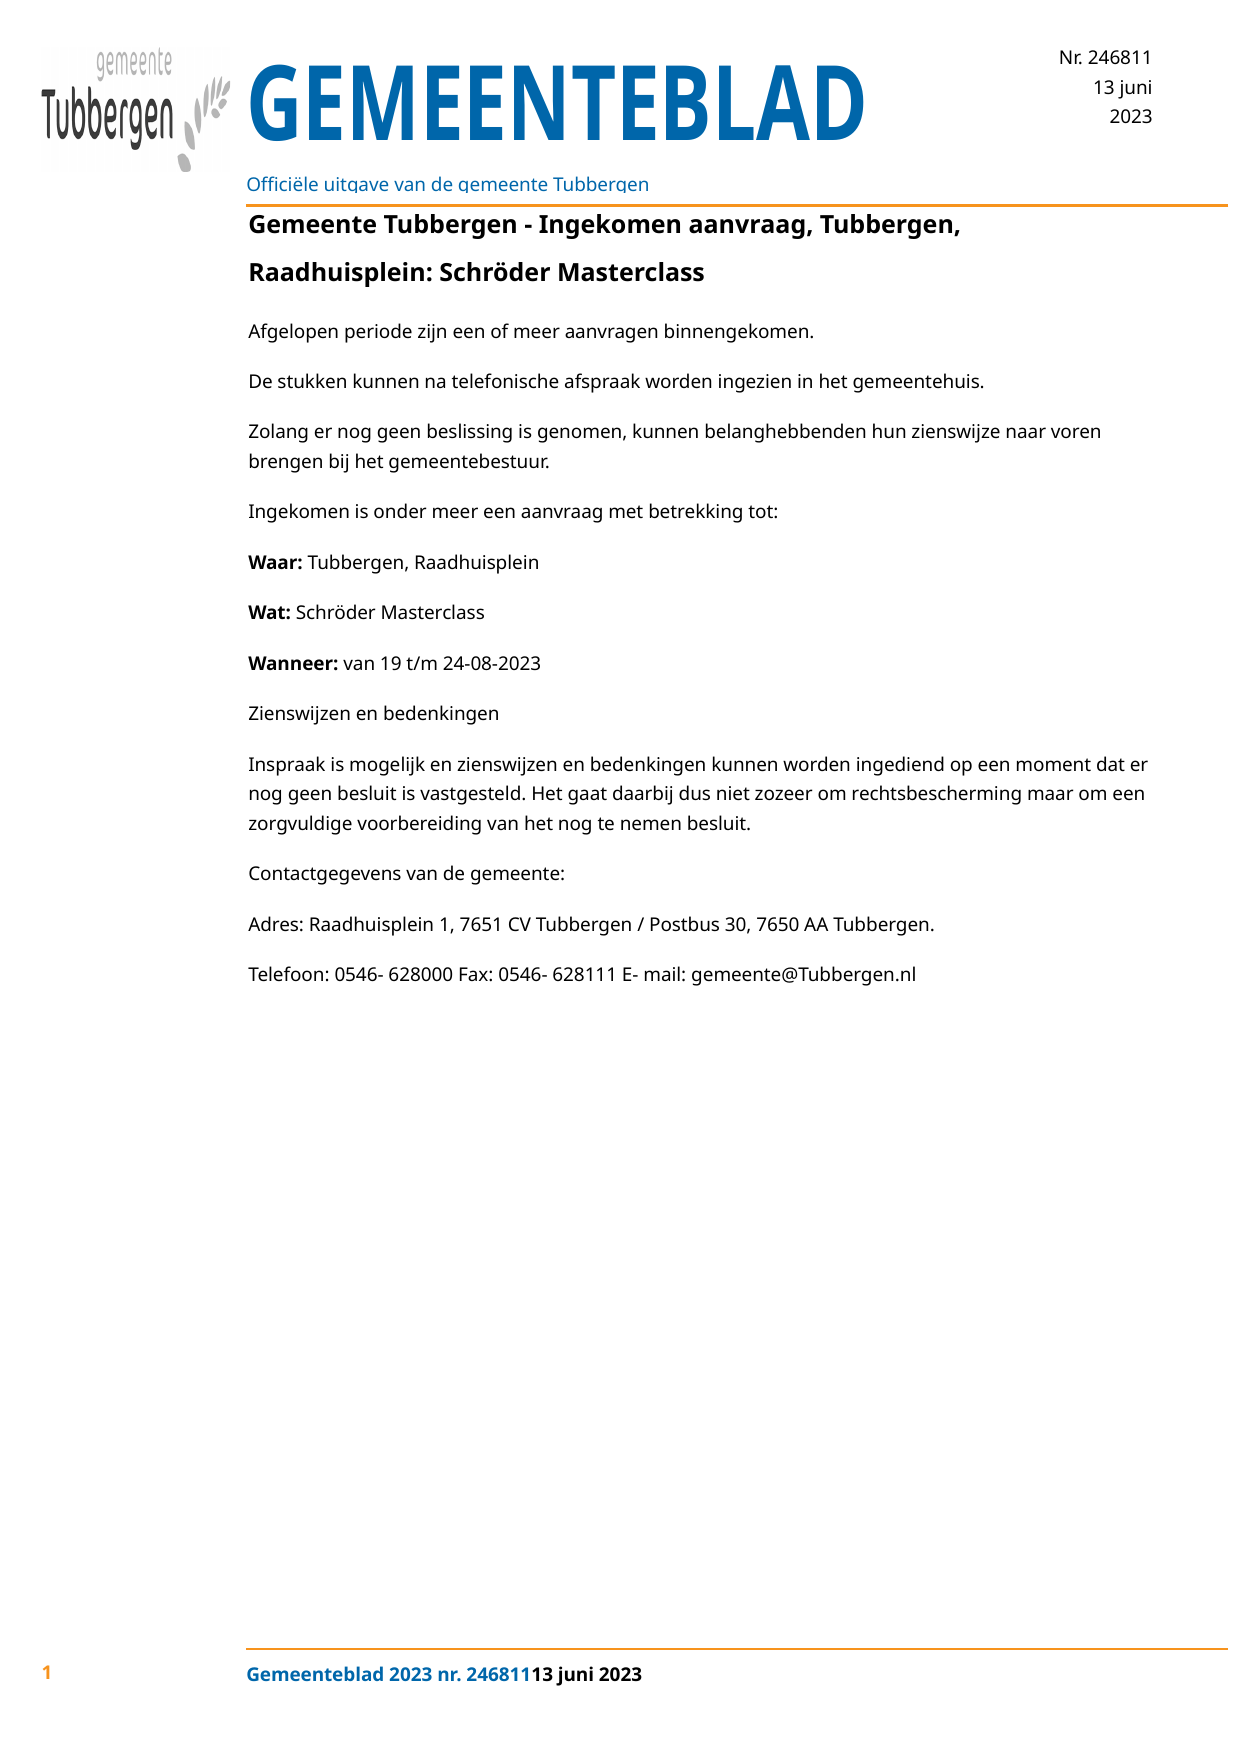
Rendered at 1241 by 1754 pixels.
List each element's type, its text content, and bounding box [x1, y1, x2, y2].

text Zienswijzen en bedenkingen [248, 700, 1152, 726]
text Inspraak is mogelijk en zienswijzen en bedenkingen kunnen worden ingediend op een moment dat er nog geen besluit is vastgesteld. Het gaat daarbij dus niet zozeer om rechtsbescherming maar om een zorgvuldige voorbereiding van het nog te nemen besluit. [248, 751, 1152, 836]
text Waar: Tubbergen, Raadhuisplein [248, 549, 1152, 575]
text Adres: Raadhuisplein 1, 7651 CV Tubbergen / Postbus 30, 7650 AA Tubbergen. [248, 911, 1152, 937]
text Zolang er nog geen beslissing is genomen, kunnen belanghebbenden hun zienswijze naar voren brengen bij het gemeentebestuur. [248, 419, 1152, 474]
text Gemeente Tubbergen - Ingekomen aanvraag, Tubbergen, Raadhuisplein: Schröder Masterclass [248, 207, 1152, 288]
text Contactgegevens van de gemeente: [248, 860, 1152, 886]
picture [41, 47, 231, 172]
text De stukken kunnen na telefonische afspraak worden ingezien in het gemeentehuis. [248, 368, 1152, 394]
text Ingekomen is onder meer een aanvraag met betrekking tot: [248, 499, 1152, 524]
text Wanneer: van 19 t/m 24-08-2023 [248, 650, 1152, 676]
text Wat: Schröder Masterclass [248, 599, 1152, 625]
text Afgelopen periode zijn een of meer aanvragen binnengekomen. [248, 318, 1152, 344]
text Telefoon: 0546- 628000 Fax: 0546- 628111 E- mail: gemeente@Tubbergen.nl [248, 961, 1152, 987]
